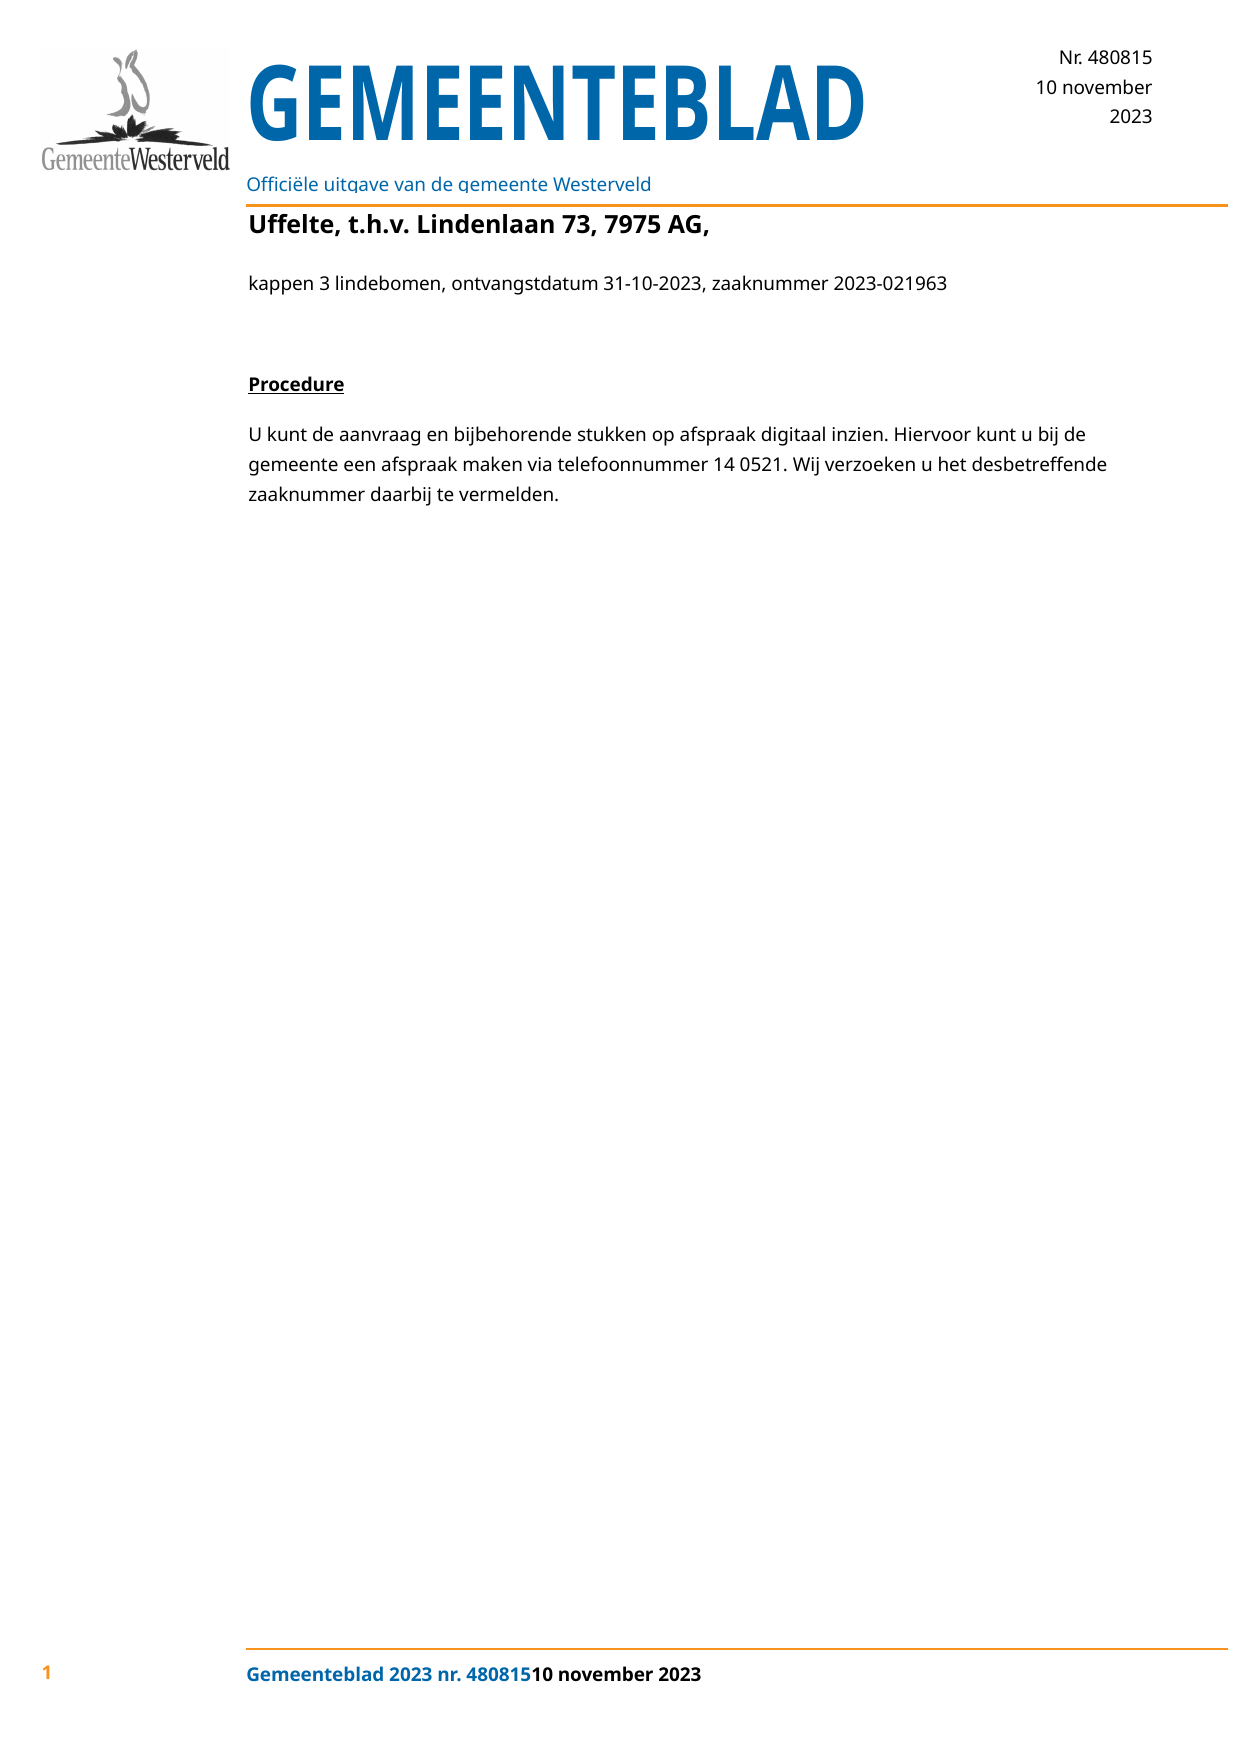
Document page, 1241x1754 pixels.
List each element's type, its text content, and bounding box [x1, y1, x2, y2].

picture [41, 47, 231, 172]
text Uffelte, t.h.v. Lindenlaan 73, 7975 AG, [248, 207, 1152, 241]
text kappen 3 lindebomen, ontvangstdatum 31-10-2023, zaaknummer 2023-021963 [248, 270, 1152, 296]
text Procedure [248, 371, 1152, 397]
text U kunt de aanvraag en bijbehorende stukken op afspraak digitaal inzien. Hiervoor kunt u bij de gemeente een afspraak maken via telefoonnummer 14 0521. Wij verzoeken u het desbetreffende zaaknummer daarbij te vermelden. [248, 422, 1152, 506]
